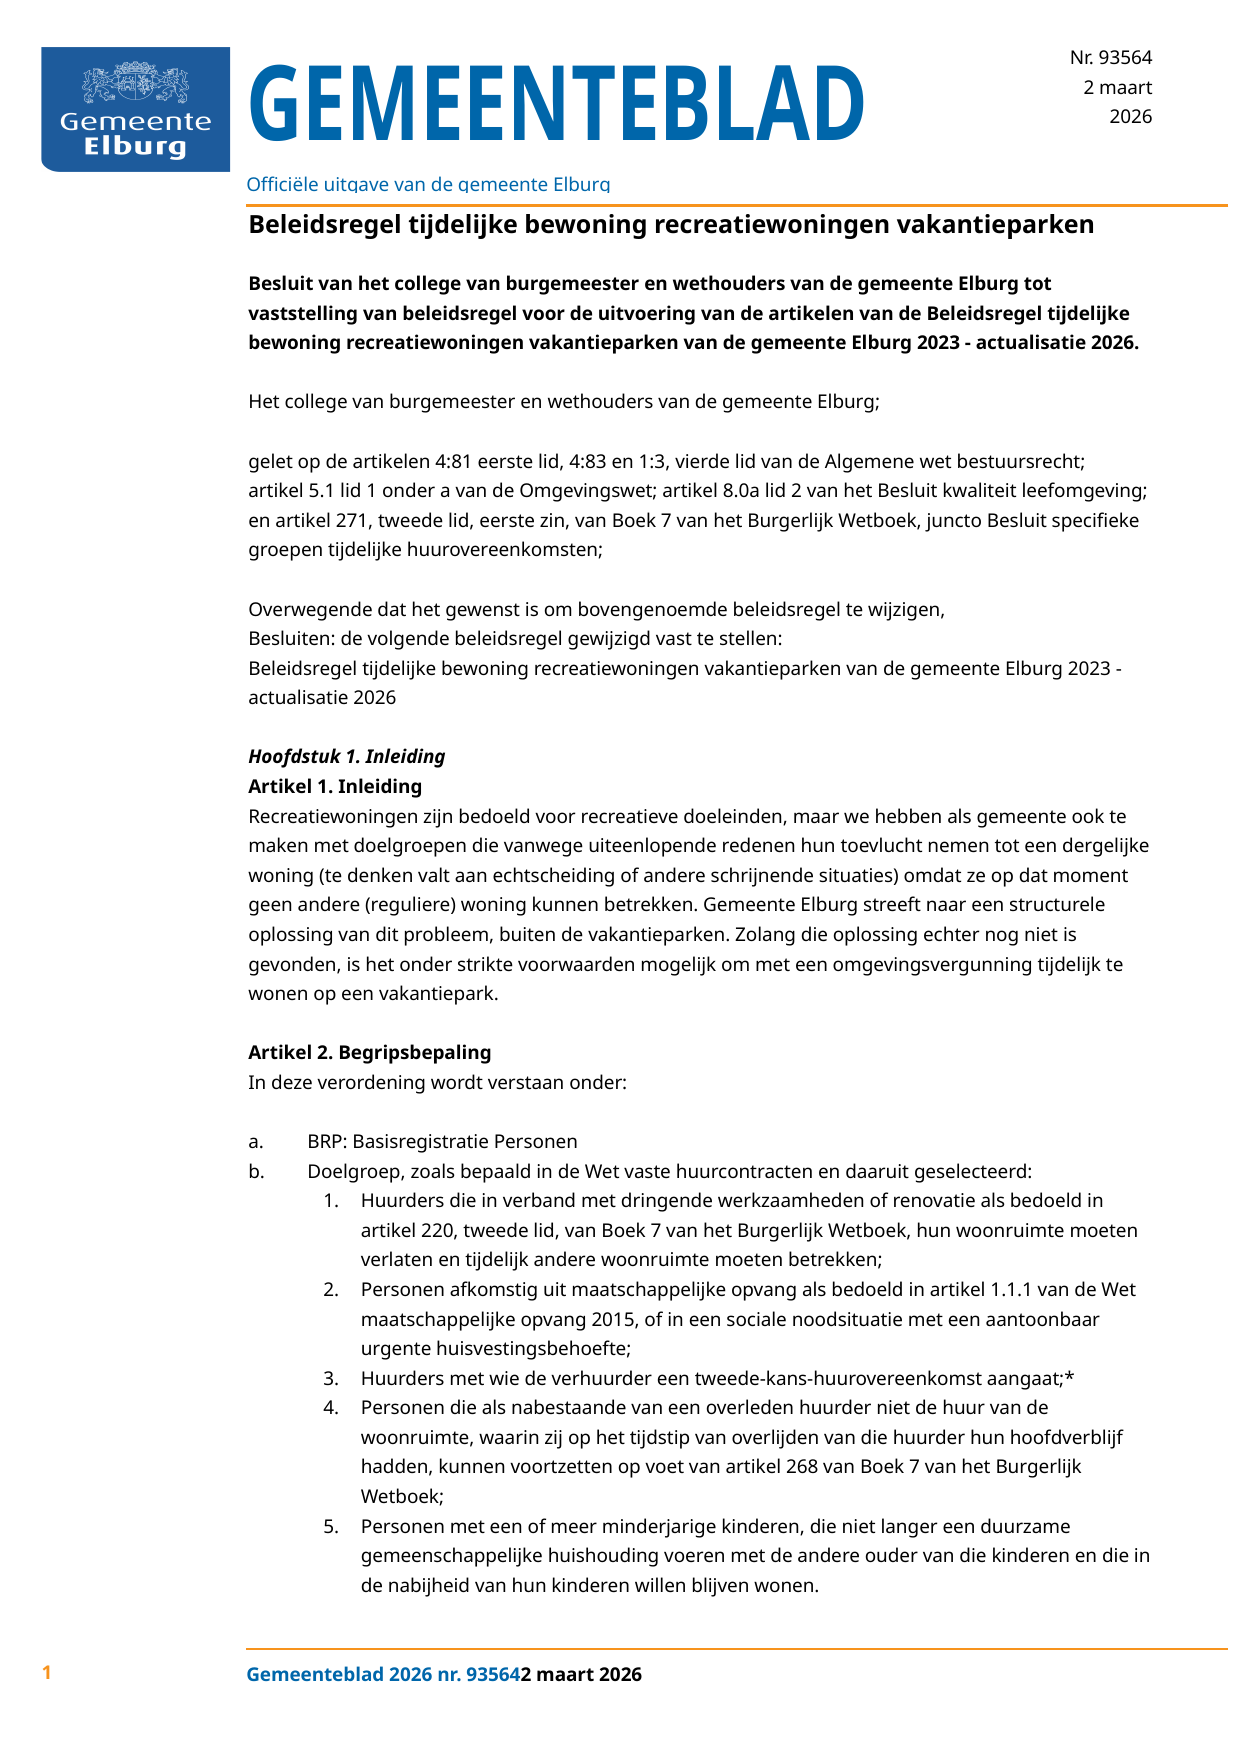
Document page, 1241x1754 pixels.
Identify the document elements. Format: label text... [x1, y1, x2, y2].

text Het college van burgemeester en wethouders van de gemeente Elburg; [248, 389, 1152, 414]
list BRP: Basisregistratie Personen [248, 1128, 1152, 1154]
text Beleidsregel tijdelijke bewoning recreatiewoningen vakantieparken [248, 207, 1152, 241]
picture [41, 47, 231, 172]
text Artikel 1. Inleiding [248, 773, 1152, 799]
text In deze verordening wordt verstaan onder: [248, 1069, 1152, 1095]
text Hoofdstuk 1. Inleiding [248, 744, 1152, 769]
text Besluit van het college van burgemeester en wethouders van de gemeente Elburg tot vaststelling van beleidsregel voor de uitvoering van de artikelen van de Beleidsregel tijdelijke bewoning recreatiewoningen vakantieparken van de gemeente Elburg 2023 - actualisatie 2026. [248, 270, 1152, 355]
list Personen met een of meer minderjarige kinderen, die niet langer een duurzame gemeenschappelijke huishouding voeren met de andere ouder van die kinderen en die in de nabijheid van hun kinderen willen blijven wonen. [323, 1513, 1152, 1598]
text Recreatiewoningen zijn bedoeld voor recreatieve doeleinden, maar we hebben als gemeente ook te maken met doelgroepen die vanwege uiteenlopende redenen hun toevlucht nemen tot een dergelijke woning (te denken valt aan echtscheiding of andere schrijnende situaties) omdat ze op dat moment geen andere (reguliere) woning kunnen betrekken. Gemeente Elburg streeft naar een structurele oplossing van dit probleem, buiten de vakantieparken. Zolang die oplossing echter nog niet is gevonden, is het onder strikte voorwaarden mogelijk om met een omgevingsvergunning tijdelijk te wonen op een vakantiepark. [248, 803, 1152, 1006]
text Besluiten: de volgende beleidsregel gewijzigd vast te stellen: [248, 625, 1152, 651]
list Doelgroep, zoals bepaald in de Wet vaste huurcontracten en daaruit geselecteerd: [248, 1158, 1152, 1183]
text Artikel 2. Begripsbepaling [248, 1039, 1152, 1065]
list Personen die als nabestaande van een overleden huurder niet de huur van de woonruimte, waarin zij op het tijdstip van overlijden van die huurder hun hoofdverblijf hadden, kunnen voortzetten op voet van artikel 268 van Boek 7 van het Burgerlijk Wetboek; [323, 1394, 1152, 1509]
text artikel 5.1 lid 1 onder a van de Omgevingswet; artikel 8.0a lid 2 van het Besluit kwaliteit leefomgeving; en artikel 271, tweede lid, eerste zin, van Boek 7 van het Burgerlijk Wetboek, juncto Besluit specifieke groepen tijdelijke huurovereenkomsten; [248, 477, 1152, 562]
list Personen afkomstig uit maatschappelijke opvang als bedoeld in artikel 1.1.1 van de Wet maatschappelijke opvang 2015, of in een sociale noodsituatie met een aantoonbaar urgente huisvestingsbehoefte; [323, 1276, 1152, 1361]
list Huurders die in verband met dringende werkzaamheden of renovatie als bedoeld in artikel 220, tweede lid, van Boek 7 van het Burgerlijk Wetboek, hun woonruimte moeten verlaten en tijdelijk andere woonruimte moeten betrekken; [323, 1187, 1152, 1272]
text Overwegende dat het gewenst is om bovengenoemde beleidsregel te wijzigen, [248, 596, 1152, 621]
text Beleidsregel tijdelijke bewoning recreatiewoningen vakantieparken van de gemeente Elburg 2023 - actualisatie 2026 [248, 655, 1152, 710]
text gelet op de artikelen 4:81 eerste lid, 4:83 en 1:3, vierde lid van de Algemene wet bestuursrecht; [248, 448, 1152, 473]
list Huurders met wie de verhuurder een tweede-kans-huurovereenkomst aangaat;* [323, 1365, 1152, 1391]
